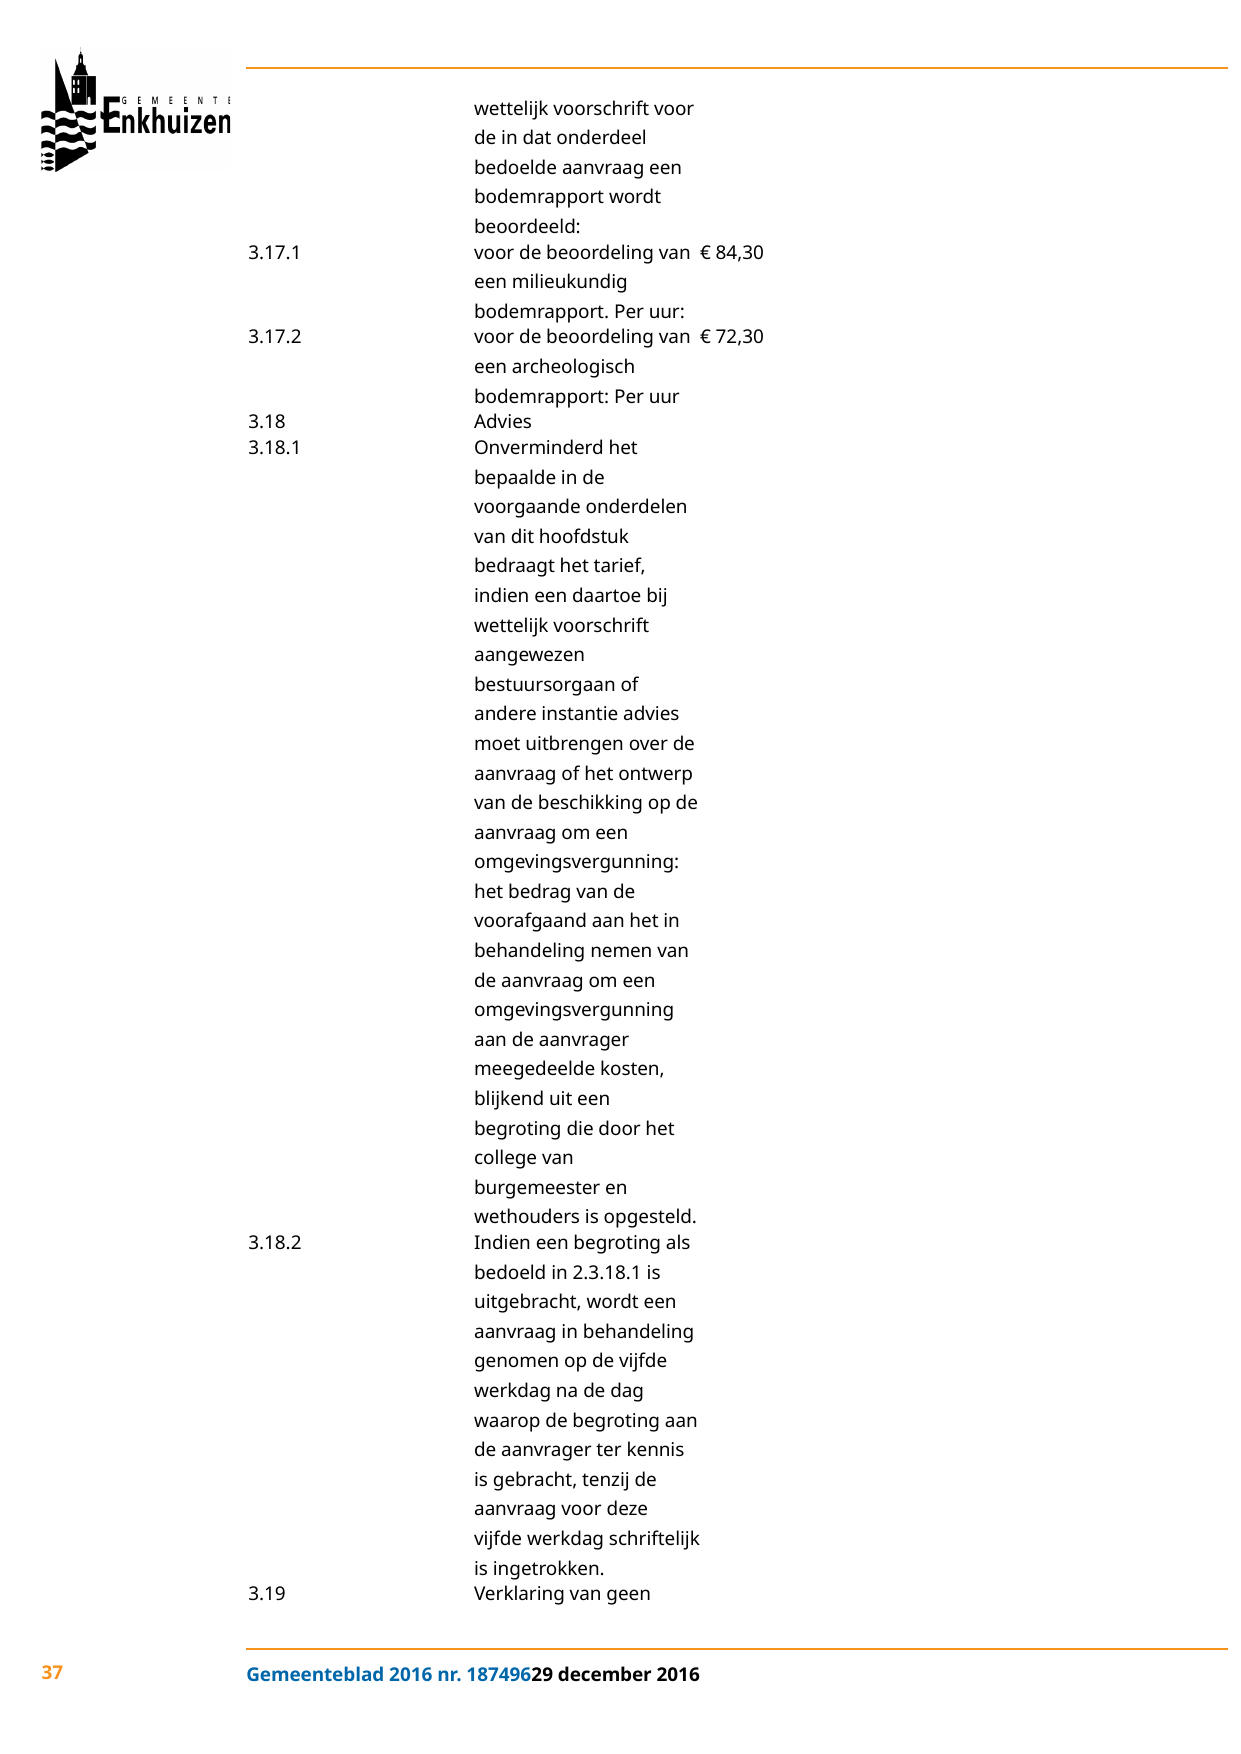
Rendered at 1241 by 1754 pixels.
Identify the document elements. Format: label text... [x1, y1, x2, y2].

table_cell [926, 95, 1152, 239]
table_cell [926, 239, 1152, 324]
table_cell € 72,30 [700, 324, 926, 409]
table_cell [926, 409, 1152, 434]
picture [41, 47, 231, 172]
table_cell [700, 434, 926, 1229]
table_cell voor de beoordeling van een archeologisch bodemrapport: Per uur [474, 324, 700, 409]
table_cell [926, 434, 1152, 1229]
table_cell [926, 1229, 1152, 1580]
table_cell Onverminderd het bepaalde in de voorgaande onderdelen van dit hoofdstuk bedraagt het tarief, indien een daartoe bij wettelijk voorschrift aangewezen bestuursorgaan of andere instantie advies moet uitbrengen over de aanvraag of het ontwerp van de beschikking op de aanvraag om een omgevingsvergunning: het bedrag van de voorafgaand aan het in behandeling nemen van de aanvraag om een omgevingsvergunning aan de aanvrager meegedeelde kosten, blijkend uit een begroting die door het college van burgemeester en wethouders is opgesteld. [474, 434, 700, 1229]
table_cell € 84,30 [700, 239, 926, 324]
table_cell 3.19 [248, 1580, 474, 1606]
table_cell [700, 1229, 926, 1580]
table_cell 3.17.1 [248, 239, 474, 324]
table_cell Indien een begroting als bedoeld in 2.3.18.1 is uitgebracht, wordt een aanvraag in behandeling genomen op de vijfde werkdag na de dag waarop de begroting aan de aanvrager ter kennis is gebracht, tenzij de aanvraag voor deze vijfde werkdag schriftelijk is ingetrokken. [474, 1229, 700, 1580]
table_cell [926, 324, 1152, 409]
table_cell [700, 95, 926, 239]
table_cell [248, 95, 474, 239]
table_cell [926, 1580, 1152, 1606]
table_cell [700, 1580, 926, 1606]
table_cell wettelijk voorschrift voor de in dat onderdeel bedoelde aanvraag een bodemrapport wordt beoordeeld: [474, 95, 700, 239]
table_cell 3.18.1 [248, 434, 474, 1229]
table_cell Verklaring van geen [474, 1580, 700, 1606]
table_cell voor de beoordeling van een milieukundig bodemrapport. Per uur: [474, 239, 700, 324]
table_cell Advies [474, 409, 700, 434]
table_cell [700, 409, 926, 434]
table_cell 3.18.2 [248, 1229, 474, 1580]
table_cell 3.18 [248, 409, 474, 434]
table_cell 3.17.2 [248, 324, 474, 409]
